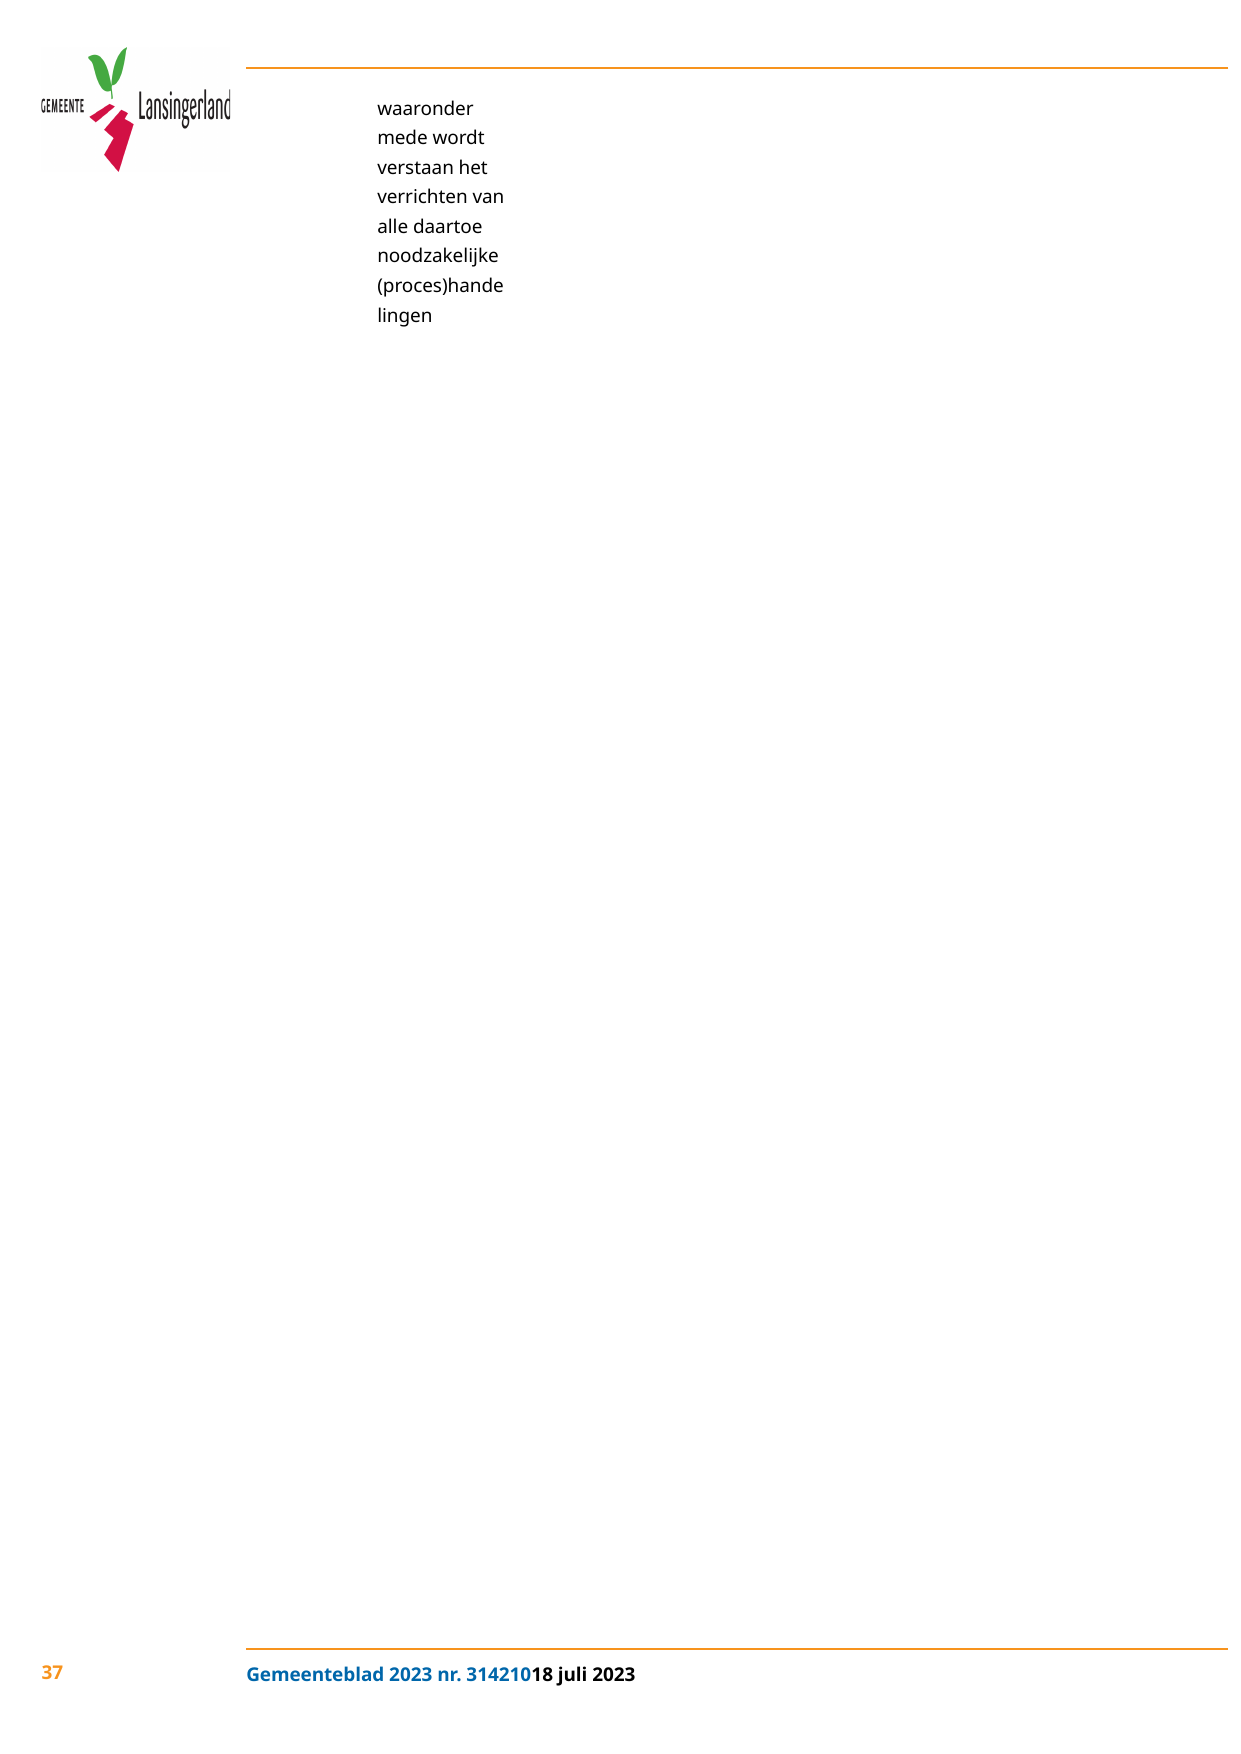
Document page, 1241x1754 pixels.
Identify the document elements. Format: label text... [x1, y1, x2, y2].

table_cell waaronder mede wordt verstaan het verrichten van alle daartoe noodzakelijke (proces)handelingen [377, 95, 506, 328]
table_cell [1023, 95, 1152, 328]
table_cell [764, 95, 893, 328]
table_cell [894, 95, 1022, 328]
table_cell [248, 95, 377, 328]
table_cell [506, 95, 635, 328]
table_cell [635, 95, 764, 328]
picture [41, 47, 231, 172]
